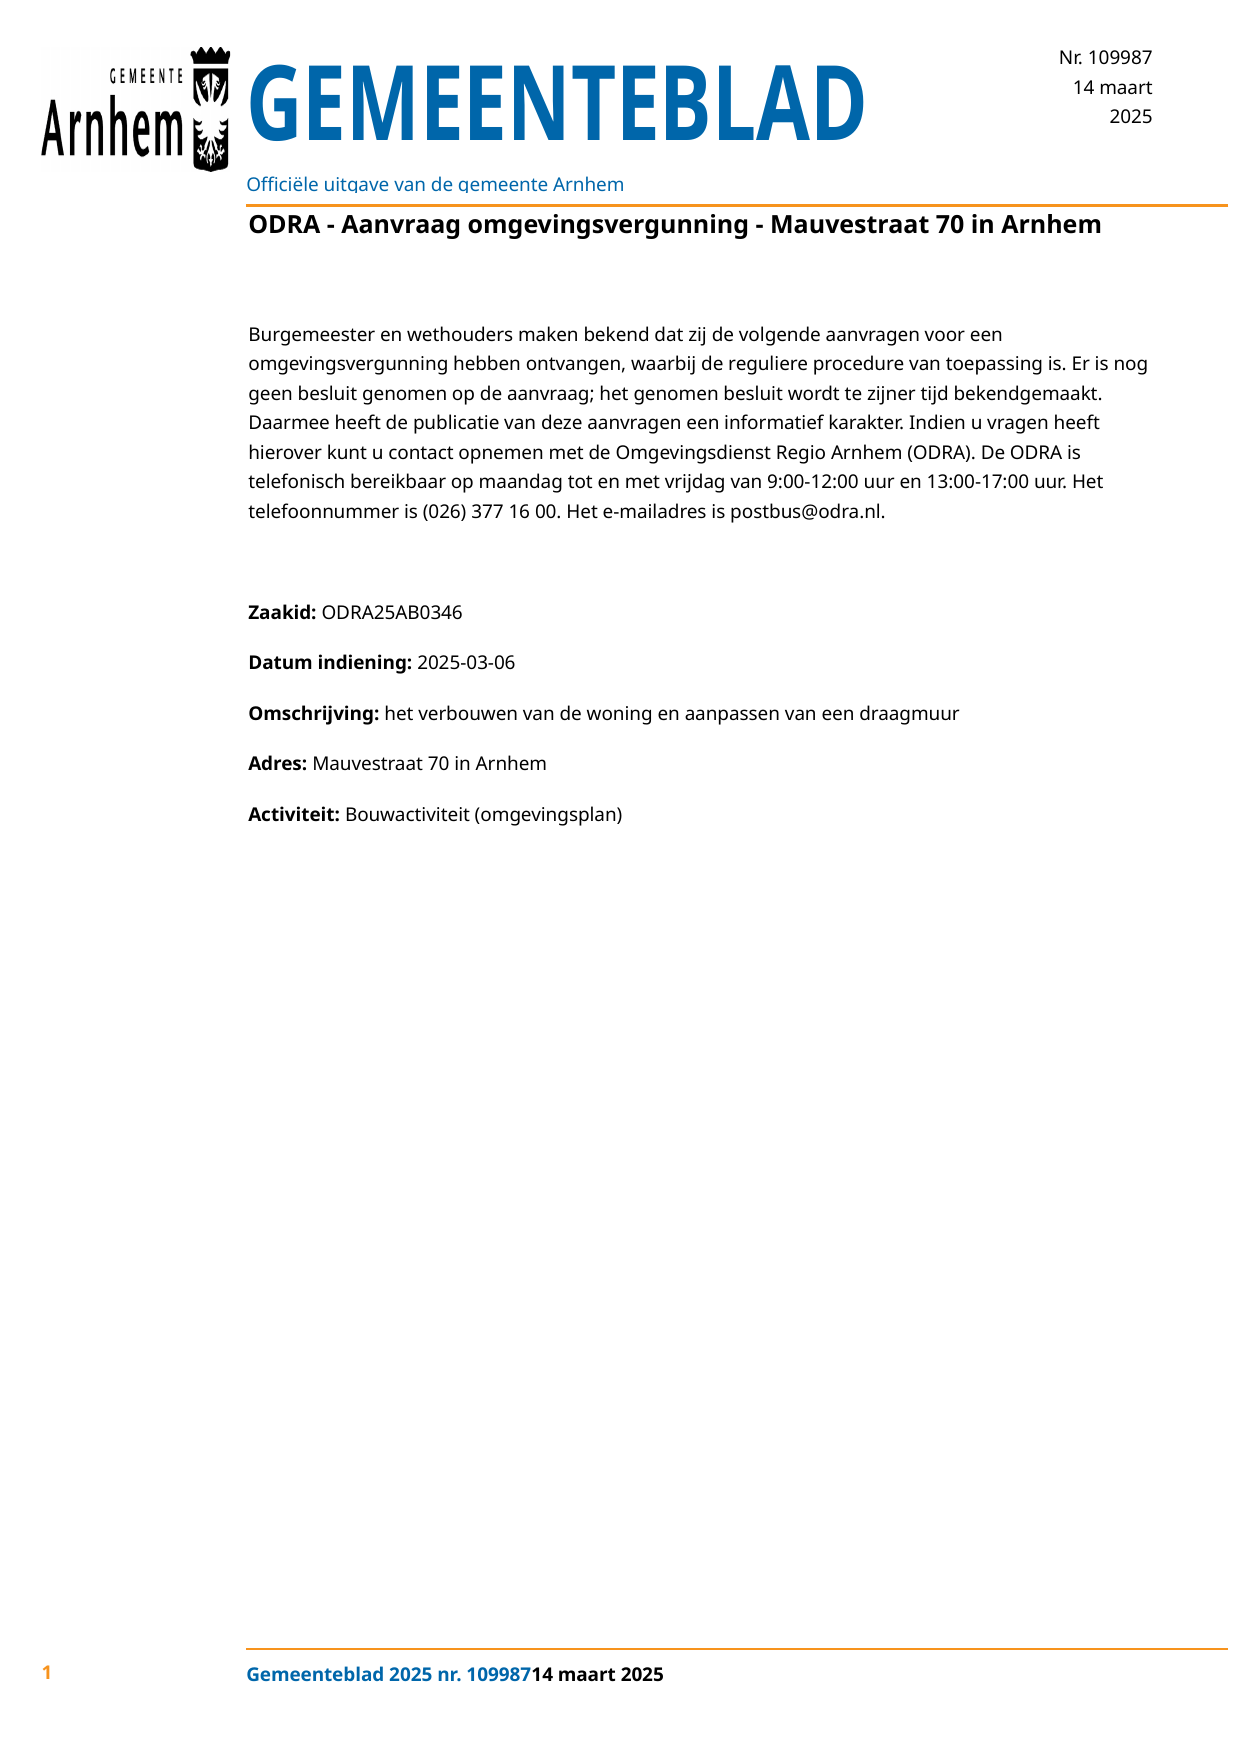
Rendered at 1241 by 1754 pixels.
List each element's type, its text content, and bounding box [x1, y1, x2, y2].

text Activiteit: Bouwactiviteit (omgevingsplan) [248, 801, 1152, 826]
text Omschrijving: het verbouwen van de woning en aanpassen van een draagmuur [248, 700, 1152, 726]
picture [41, 47, 231, 172]
text ODRA - Aanvraag omgevingsvergunning - Mauvestraat 70 in Arnhem [248, 207, 1152, 241]
text Zaakid: ODRA25AB0346 [248, 599, 1152, 625]
text Datum indiening: 2025-03-06 [248, 649, 1152, 675]
text Burgemeester en wethouders maken bekend dat zij de volgende aanvragen voor een omgevingsvergunning hebben ontvangen, waarbij de reguliere procedure van toepassing is. Er is nog geen besluit genomen op de aanvraag; het genomen besluit wordt te zijner tijd bekendgemaakt. Daarmee heeft de publicatie van deze aanvragen een informatief karakter. Indien u vragen heeft hierover kunt u contact opnemen met de Omgevingsdienst Regio Arnhem (ODRA). De ODRA is telefonisch bereikbaar op maandag tot en met vrijdag van 9:00-12:00 uur en 13:00-17:00 uur. Het telefoonnummer is (026) 377 16 00. Het e-mailadres is postbus@odra.nl. [248, 321, 1152, 524]
text Adres: Mauvestraat 70 in Arnhem [248, 750, 1152, 776]
